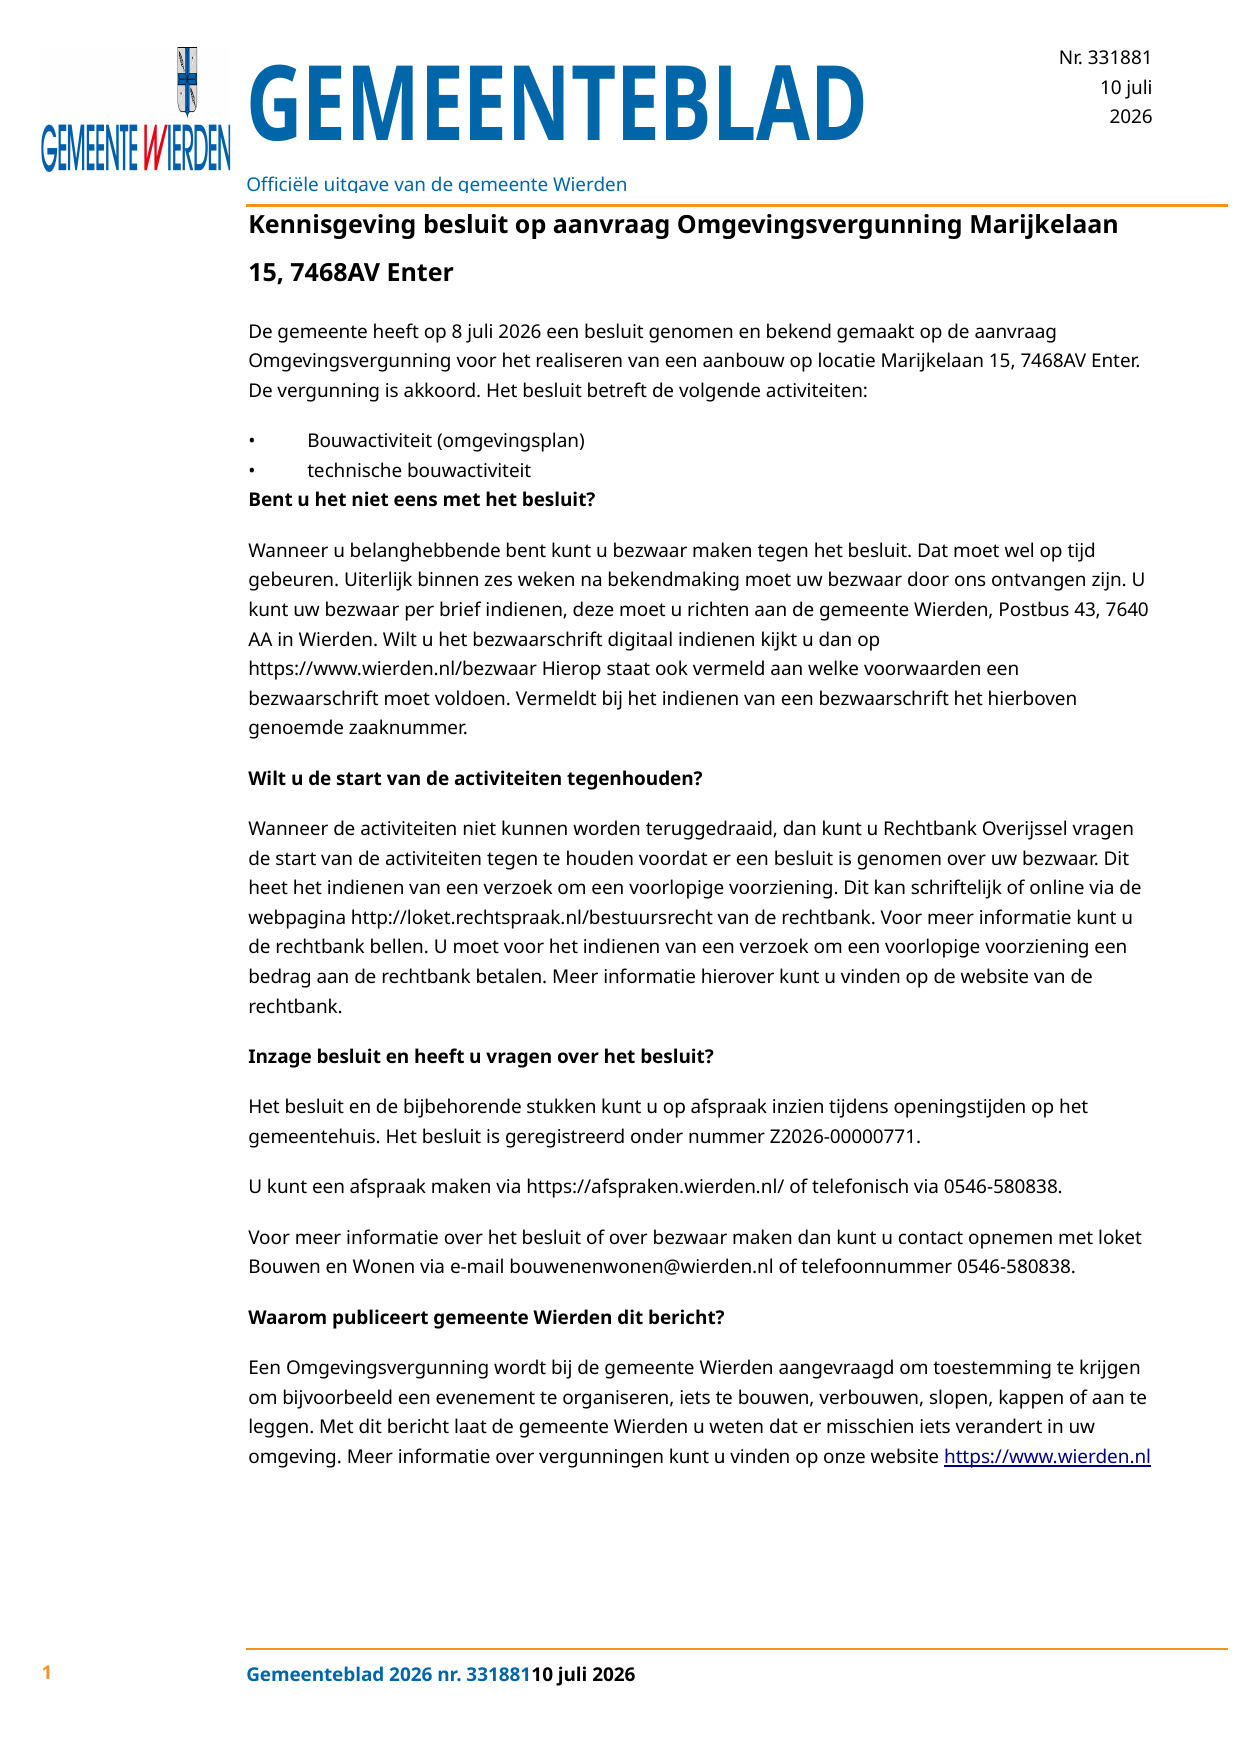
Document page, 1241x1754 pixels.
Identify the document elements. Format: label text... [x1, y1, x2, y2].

text Bent u het niet eens met het besluit? [248, 487, 1152, 512]
text Wanneer de activiteiten niet kunnen worden teruggedraaid, dan kunt u Rechtbank Overijssel vragen de start van de activiteiten tegen te houden voordat er een besluit is genomen over uw bezwaar. Dit heet het indienen van een verzoek om een voorlopige voorziening. Dit kan schriftelijk of online via de webpagina http://loket.rechtspraak.nl/bestuursrecht van de rechtbank. Voor meer informatie kunt u de rechtbank bellen. U moet voor het indienen van een verzoek om een voorlopige voorziening een bedrag aan de rechtbank betalen. Meer informatie hierover kunt u vinden op de website van de rechtbank. [248, 815, 1152, 1019]
text Het besluit en de bijbehorende stukken kunt u op afspraak inzien tijdens openingstijden op het gemeentehuis. Het besluit is geregistreerd onder nummer Z2026-00000771. [248, 1094, 1152, 1149]
text Wilt u de start van de activiteiten tegenhouden? [248, 765, 1152, 791]
text De gemeente heeft op 8 juli 2026 een besluit genomen en bekend gemaakt op de aanvraag Omgevingsvergunning voor het realiseren van een aanbouw op locatie Marijkelaan 15, 7468AV Enter. De vergunning is akkoord. Het besluit betreft de volgende activiteiten: [248, 318, 1152, 403]
text Kennisgeving besluit op aanvraag Omgevingsvergunning Marijkelaan 15, 7468AV Enter [248, 207, 1152, 288]
list Bouwactiviteit (omgevingsplan) [248, 427, 1152, 453]
text Waarom publiceert gemeente Wierden dit bericht? [248, 1304, 1152, 1330]
text Wanneer u belanghebbende bent kunt u bezwaar maken tegen het besluit. Dat moet wel op tijd gebeuren. Uiterlijk binnen zes weken na bekendmaking moet uw bezwaar door ons ontvangen zijn. U kunt uw bezwaar per brief indienen, deze moet u richten aan de gemeente Wierden, Postbus 43, 7640 AA in Wierden. Wilt u het bezwaarschrift digitaal indienen kijkt u dan op https://www.wierden.nl/bezwaar Hierop staat ook vermeld aan welke voorwaarden een bezwaarschrift moet voldoen. Vermeldt bij het indienen van een bezwaarschrift het hierboven genoemde zaaknummer. [248, 537, 1152, 740]
text Een Omgevingsvergunning wordt bij de gemeente Wierden aangevraagd om toestemming te krijgen om bijvoorbeeld een evenement te organiseren, iets te bouwen, verbouwen, slopen, kappen of aan te leggen. Met dit bericht laat de gemeente Wierden u weten dat er misschien iets verandert in uw omgeving. Meer informatie over vergunningen kunt u vinden op onze website https://www.wierden.nl [248, 1354, 1152, 1469]
text Voor meer informatie over het besluit of over bezwaar maken dan kunt u contact opnemen met loket Bouwen en Wonen via e-mail bouwenenwonen@wierden.nl of telefoonnummer 0546-580838. [248, 1224, 1152, 1279]
text Inzage besluit en heeft u vragen over het besluit? [248, 1043, 1152, 1069]
list technische bouwactiviteit [248, 457, 1152, 483]
picture [41, 47, 231, 172]
text U kunt een afspraak maken via https://afspraken.wierden.nl/ of telefonisch via 0546-580838. [248, 1174, 1152, 1199]
